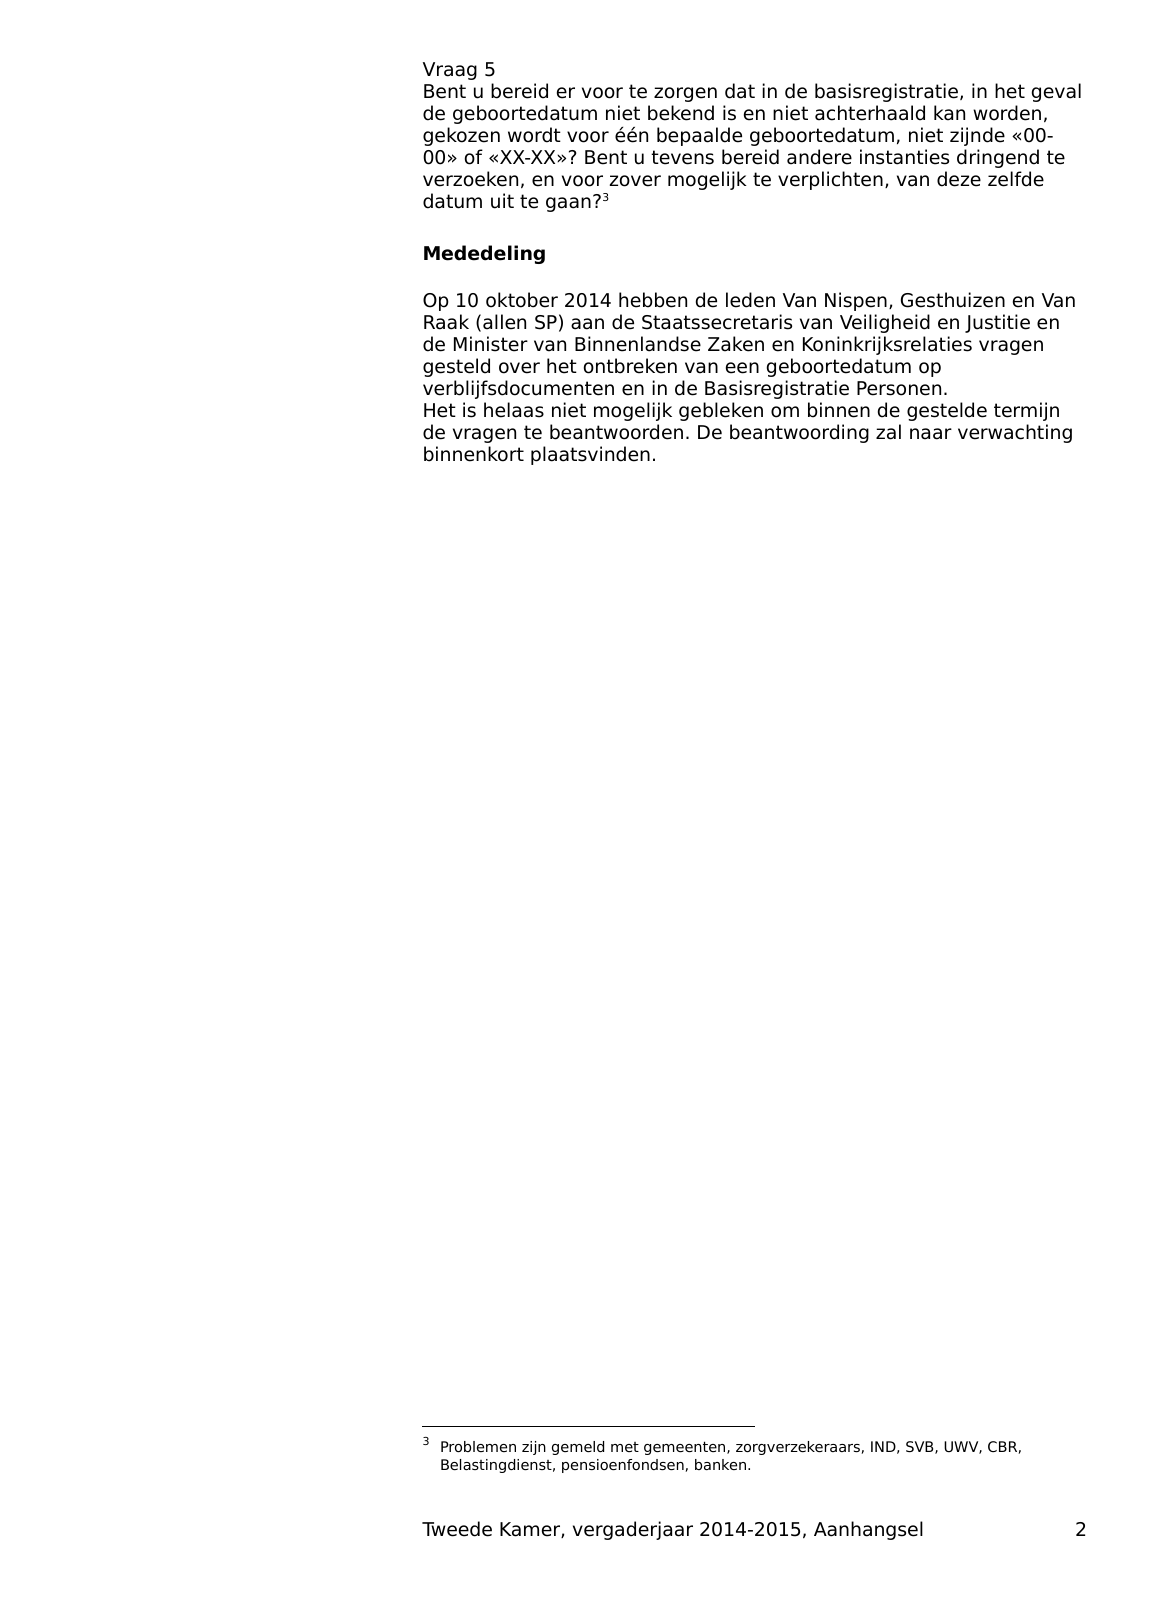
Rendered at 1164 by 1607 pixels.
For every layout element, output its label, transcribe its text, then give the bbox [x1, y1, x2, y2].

text Het is helaas niet mogelijk gebleken om binnen de gestelde termijn de vragen te beantwoorden. De beantwoording zal naar verwachting binnenkort plaatsvinden. [422, 400, 1087, 466]
text Vraag 5 [422, 59, 1087, 81]
text Op 10 oktober 2014 hebben de leden Van Nispen, Gesthuizen en Van Raak (allen SP) aan de Staatssecretaris van Veiligheid en Justitie en de Minister van Binnenlandse Zaken en Koninkrijksrelaties vragen gesteld over het ontbreken van een geboortedatum op verblijfsdocumenten en in de Basisregistratie Personen. [422, 290, 1087, 400]
subtitle Mededeling [422, 243, 1087, 265]
text Bent u bereid er voor te zorgen dat in de basisregistratie, in het geval de geboortedatum niet bekend is en niet achterhaald kan worden, gekozen wordt voor één bepaalde geboortedatum, niet zijnde «00-00» of «XX-XX»? Bent u tevens bereid andere instanties dringend te verzoeken, en voor zover mogelijk te verplichten, van deze zelfde datum uit te gaan? [422, 81, 1087, 213]
text Problemen zijn gemeld met gemeenten, zorgverzekeraars, IND, SVB, UWV, CBR, Belastingdienst, pensioenfondsen, banken. [422, 1435, 1087, 1474]
